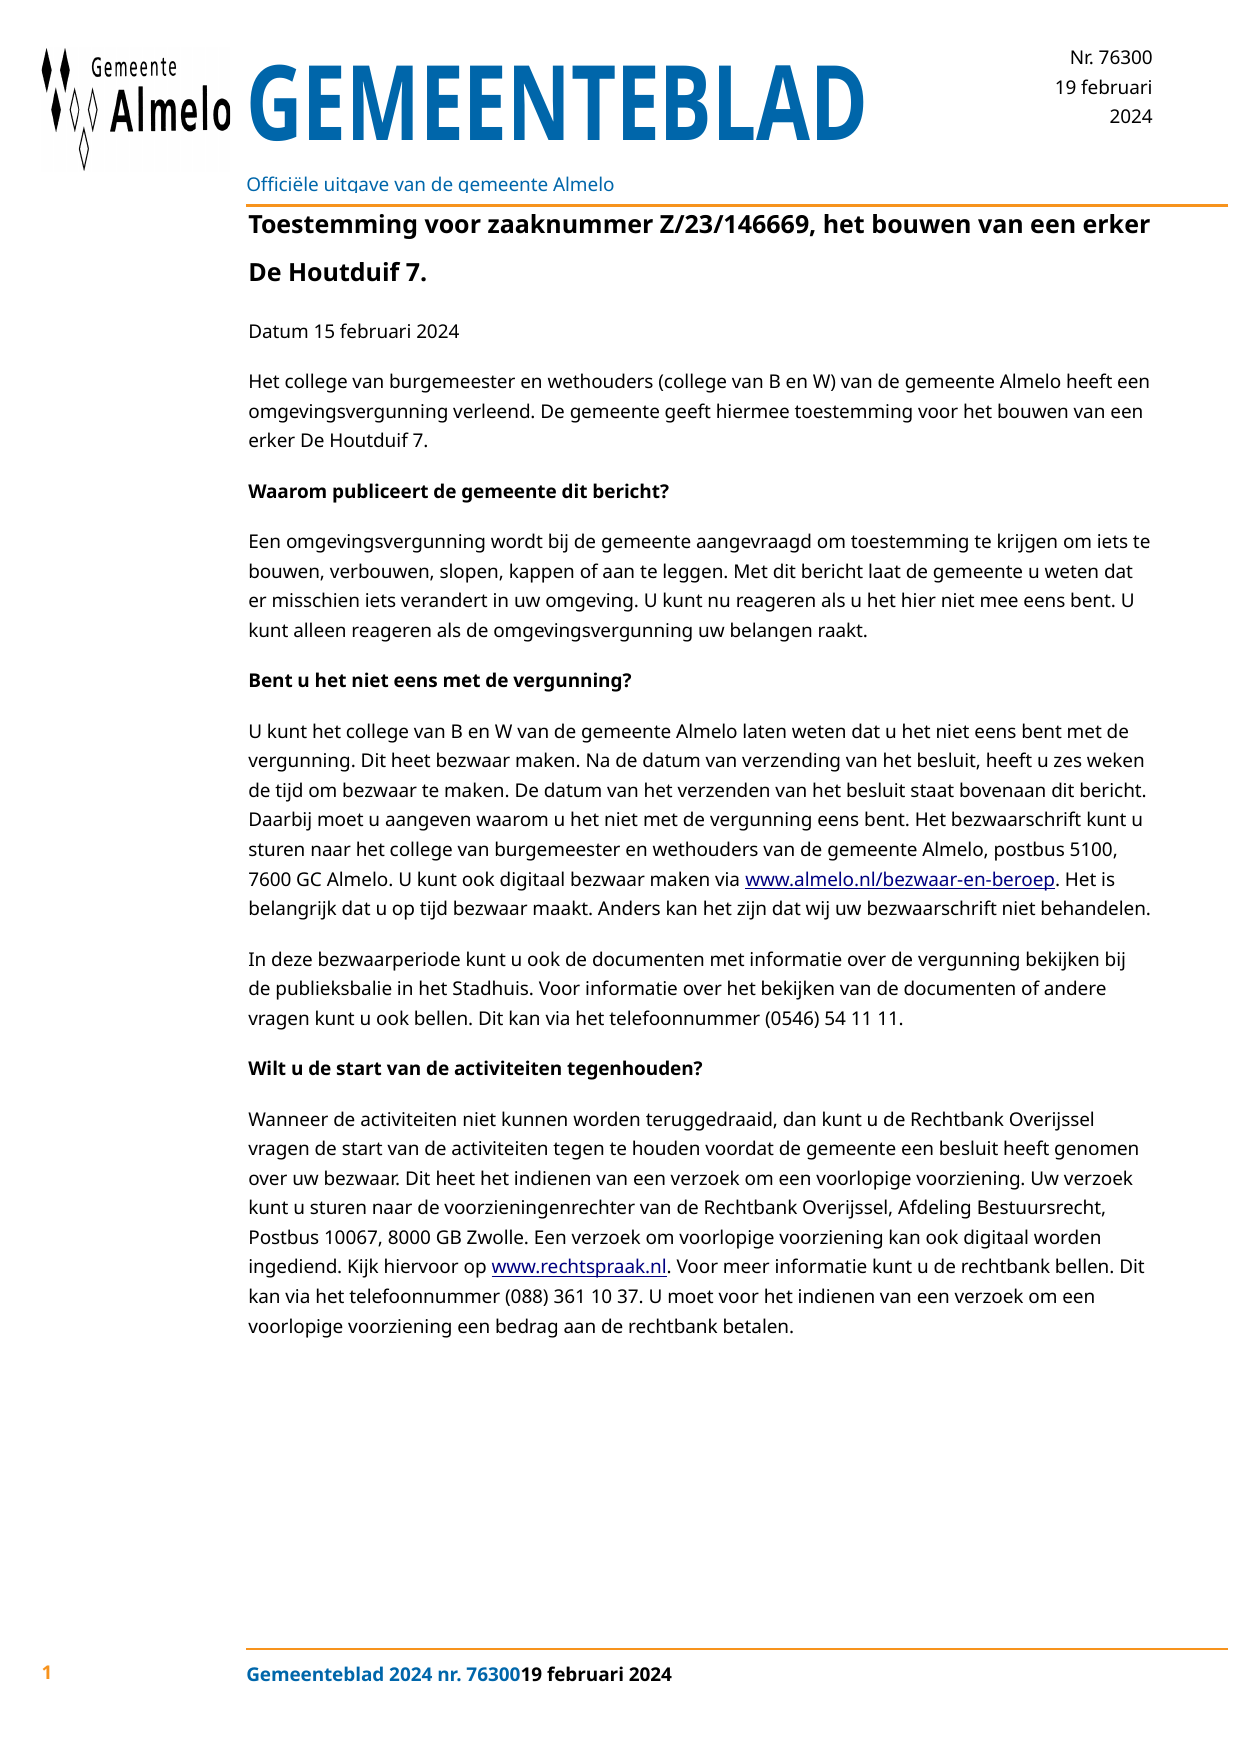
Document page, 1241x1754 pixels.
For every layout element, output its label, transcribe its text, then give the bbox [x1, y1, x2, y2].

text Wilt u de start van de activiteiten tegenhouden? [248, 1055, 1152, 1081]
text Het college van burgemeester en wethouders (college van B en W) van de gemeente Almelo heeft een omgevingsvergunning verleend. De gemeente geeft hiermee toestemming voor het bouwen van een erker De Houtduif 7. [248, 368, 1152, 453]
text Waarom publiceert de gemeente dit bericht? [248, 478, 1152, 504]
text Wanneer de activiteiten niet kunnen worden teruggedraaid, dan kunt u de Rechtbank Overijssel vragen de start van de activiteiten tegen te houden voordat de gemeente een besluit heeft genomen over uw bezwaar. Dit heet het indienen van een verzoek om een voorlopige voorziening. Uw verzoek kunt u sturen naar de voorzieningenrechter van de Rechtbank Overijssel, Afdeling Bestuursrecht, Postbus 10067, 8000 GB Zwolle. Een verzoek om voorlopige voorziening kan ook digitaal worden ingediend. Kijk hiervoor op www.rechtspraak.nl. Voor meer informatie kunt u de rechtbank bellen. Dit kan via het telefoonnummer (088) 361 10 37. U moet voor het indienen van een verzoek om een voorlopige voorziening een bedrag aan de rechtbank betalen. [248, 1106, 1152, 1339]
text Een omgevingsvergunning wordt bij de gemeente aangevraagd om toestemming te krijgen om iets te bouwen, verbouwen, slopen, kappen of aan te leggen. Met dit bericht laat de gemeente u weten dat er misschien iets verandert in uw omgeving. U kunt nu reageren als u het hier niet mee eens bent. U kunt alleen reageren als de omgevingsvergunning uw belangen raakt. [248, 528, 1152, 643]
text Toestemming voor zaaknummer Z/23/146669, het bouwen van een erker De Houtduif 7. [248, 207, 1152, 288]
text In deze bezwaarperiode kunt u ook de documenten met informatie over de vergunning bekijken bij de publieksbalie in het Stadhuis. Voor informatie over het bekijken van de documenten of andere vragen kunt u ook bellen. Dit kan via het telefoonnummer (0546) 54 11 11. [248, 946, 1152, 1031]
picture [41, 47, 231, 172]
text Bent u het niet eens met de vergunning? [248, 667, 1152, 693]
text Datum 15 februari 2024 [248, 318, 1152, 344]
text U kunt het college van B en W van de gemeente Almelo laten weten dat u het niet eens bent met de vergunning. Dit heet bezwaar maken. Na de datum van verzending van het besluit, heeft u zes weken de tijd om bezwaar te maken. De datum van het verzenden van het besluit staat bovenaan dit bericht. Daarbij moet u aangeven waarom u het niet met de vergunning eens bent. Het bezwaarschrift kunt u sturen naar het college van burgemeester en wethouders van de gemeente Almelo, postbus 5100, 7600 GC Almelo. U kunt ook digitaal bezwaar maken via www.almelo.nl/bezwaar-en-beroep. Het is belangrijk dat u op tijd bezwaar maakt. Anders kan het zijn dat wij uw bezwaarschrift niet behandelen. [248, 718, 1152, 921]
